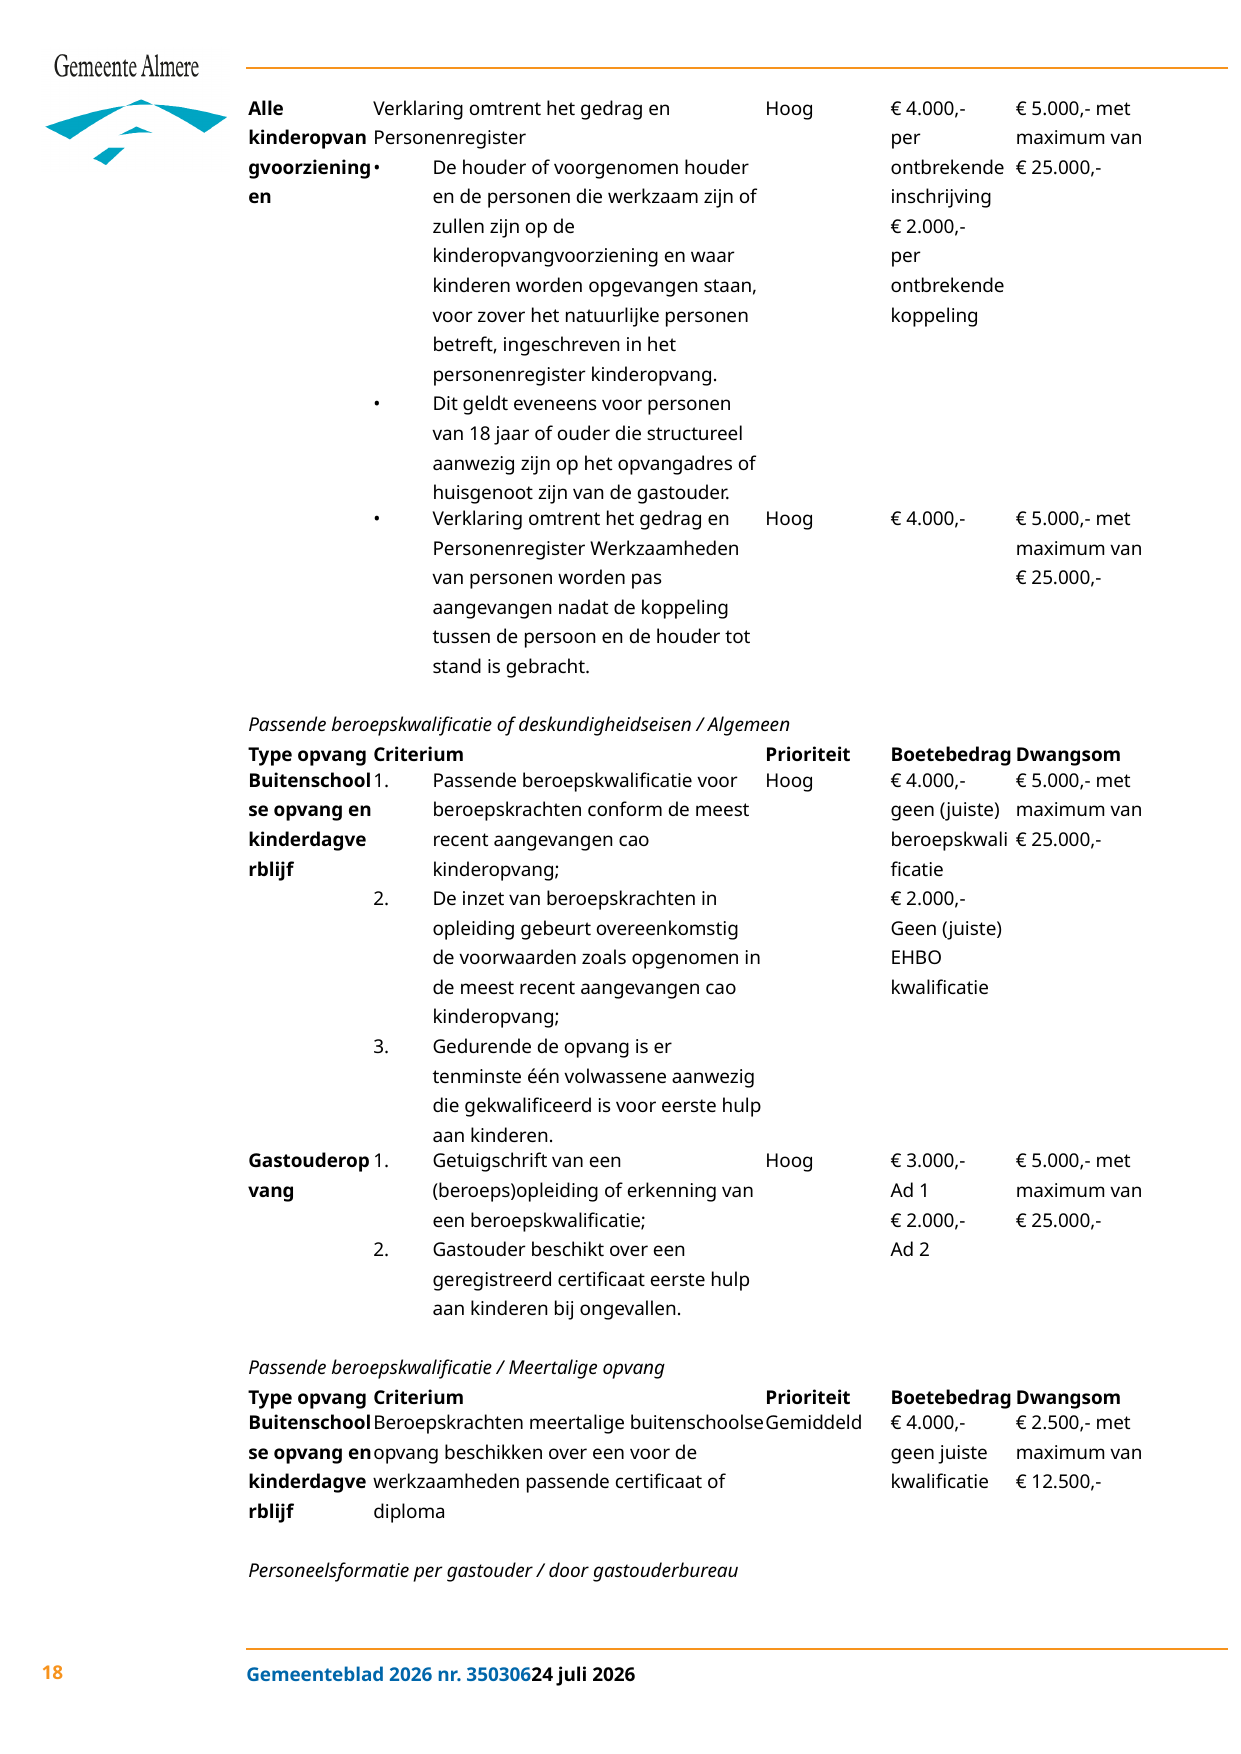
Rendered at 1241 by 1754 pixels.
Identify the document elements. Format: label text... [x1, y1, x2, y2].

table_cell Buitenschoolse opvang en kinderdagverblijf [248, 767, 373, 1148]
text Passende beroepskwalificatie of deskundigheidseisen / Algemeen [248, 712, 1152, 737]
table_header Type opvang [248, 741, 373, 767]
table_cell € 5.000,- met maximum van € 25.000,- [1016, 505, 1152, 679]
table_cell Gastouderopvang [248, 1148, 373, 1321]
table_cell Alle kinderopvangvoorzieningen [248, 95, 373, 505]
table_cell € 4.000,- [890, 505, 1016, 679]
table_cell Beroepskrachten meertalige buitenschoolse opvang beschikken over een voor de werkzaamheden passende certificaat of diploma [373, 1410, 765, 1524]
table_header Boetebedrag [890, 1384, 1016, 1409]
table_cell € 5.000,- met maximum van € 25.000,- [1016, 1148, 1152, 1321]
table_header Dwangsom [1016, 1384, 1152, 1409]
table_header Dwangsom [1016, 741, 1152, 767]
table_cell Hoog [765, 505, 890, 679]
table_header Prioriteit [765, 741, 890, 767]
table_cell € 5.000,- met maximum van € 25.000,- [1016, 95, 1152, 505]
table_cell Getuigschrift van een (beroeps)opleiding of erkenning van een beroepskwalificatie; Gastouder beschikt over een geregistreerd certificaat eerste hulp aan kinderen bij ongevallen. [373, 1148, 765, 1321]
table_cell € 4.000,- per ontbrekende inschrijving € 2.000,- per ontbrekende koppeling [890, 95, 1016, 505]
table_header Criterium [373, 741, 765, 767]
table_header Type opvang [248, 1384, 373, 1409]
text Personeelsformatie per gastouder / door gastouderbureau [248, 1557, 1152, 1583]
picture [41, 47, 231, 172]
table_cell € 4.000,- geen juiste kwalificatie [890, 1410, 1016, 1524]
table_header Boetebedrag [890, 741, 1016, 767]
table_cell Hoog [765, 767, 890, 1148]
table_header Prioriteit [765, 1384, 890, 1409]
table_cell € 2.500,- met maximum van € 12.500,- [1016, 1410, 1152, 1524]
table_cell € 4.000,- geen (juiste) beroepskwalificatie € 2.000,- Geen (juiste) EHBO kwalificatie [890, 767, 1016, 1148]
table_cell Buitenschoolse opvang en kinderdagverblijf [248, 1410, 373, 1524]
table_header Criterium [373, 1384, 765, 1409]
table_cell € 5.000,- met maximum van € 25.000,- [1016, 767, 1152, 1148]
table_cell Hoog [765, 1148, 890, 1321]
table_cell Passende beroepskwalificatie voor beroepskrachten conform de meest recent aangevangen cao kinderopvang; De inzet van beroepskrachten in opleiding gebeurt overeenkomstig de voorwaarden zoals opgenomen in de meest recent aangevangen cao kinderopvang; Gedurende de opvang is er tenminste één volwassene aanwezig die gekwalificeerd is voor eerste hulp aan kinderen. [373, 767, 765, 1148]
table_cell Verklaring omtrent het gedrag en Personenregister Werkzaamheden van personen worden pas aangevangen nadat de koppeling tussen de persoon en de houder tot stand is gebracht. [373, 505, 765, 679]
text Passende beroepskwalificatie / Meertalige opvang [248, 1354, 1152, 1380]
table_cell [248, 505, 373, 679]
table_cell Verklaring omtrent het gedrag en Personenregister De houder of voorgenomen houder en de personen die werkzaam zijn of zullen zijn op de kinderopvangvoorziening en waar kinderen worden opgevangen staan, voor zover het natuurlijke personen betreft, ingeschreven in het personenregister kinderopvang. Dit geldt eveneens voor personen van 18 jaar of ouder die structureel aanwezig zijn op het opvangadres of huisgenoot zijn van de gastouder. [373, 95, 765, 505]
table_cell Gemiddeld [765, 1410, 890, 1524]
table_cell Hoog [765, 95, 890, 505]
table_cell € 3.000,- Ad 1 € 2.000,- Ad 2 [890, 1148, 1016, 1321]
